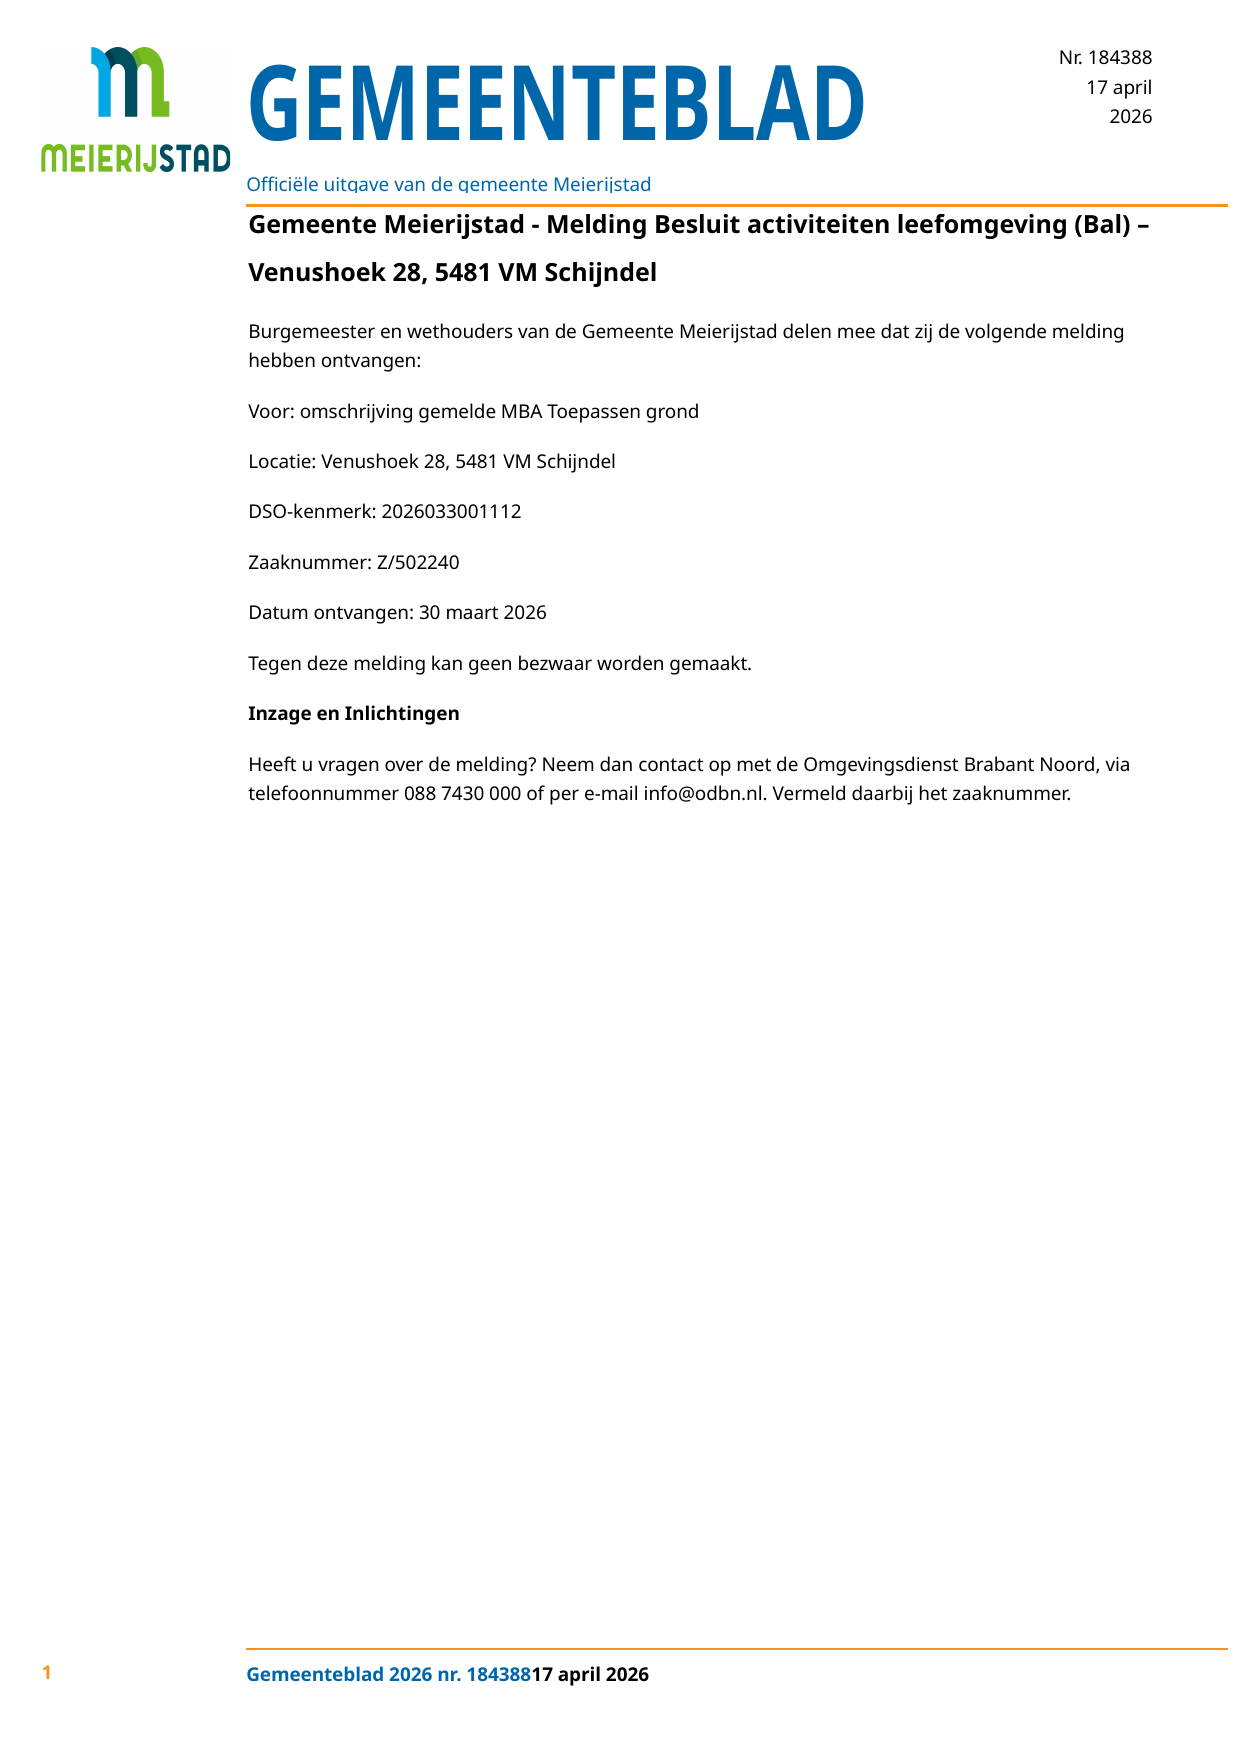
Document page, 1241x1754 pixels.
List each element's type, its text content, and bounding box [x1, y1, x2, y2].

text Gemeente Meierijstad - Melding Besluit activiteiten leefomgeving (Bal) – Venushoek 28, 5481 VM Schijndel [248, 207, 1152, 288]
text Heeft u vragen over de melding? Neem dan contact op met de Omgevingsdienst Brabant Noord, via telefoonnummer 088 7430 000 of per e-mail info@odbn.nl. Vermeld daarbij het zaaknummer. [248, 751, 1152, 806]
text Datum ontvangen: 30 maart 2026 [248, 599, 1152, 625]
text Locatie: Venushoek 28, 5481 VM Schijndel [248, 448, 1152, 474]
picture [41, 47, 231, 172]
text Voor: omschrijving gemelde MBA Toepassen grond [248, 398, 1152, 424]
text DSO-kenmerk: 2026033001112 [248, 499, 1152, 524]
text Burgemeester en wethouders van de Gemeente Meierijstad delen mee dat zij de volgende melding hebben ontvangen: [248, 318, 1152, 373]
text Zaaknummer: Z/502240 [248, 549, 1152, 575]
text Inzage en Inlichtingen [248, 700, 1152, 726]
text Tegen deze melding kan geen bezwaar worden gemaakt. [248, 650, 1152, 676]
